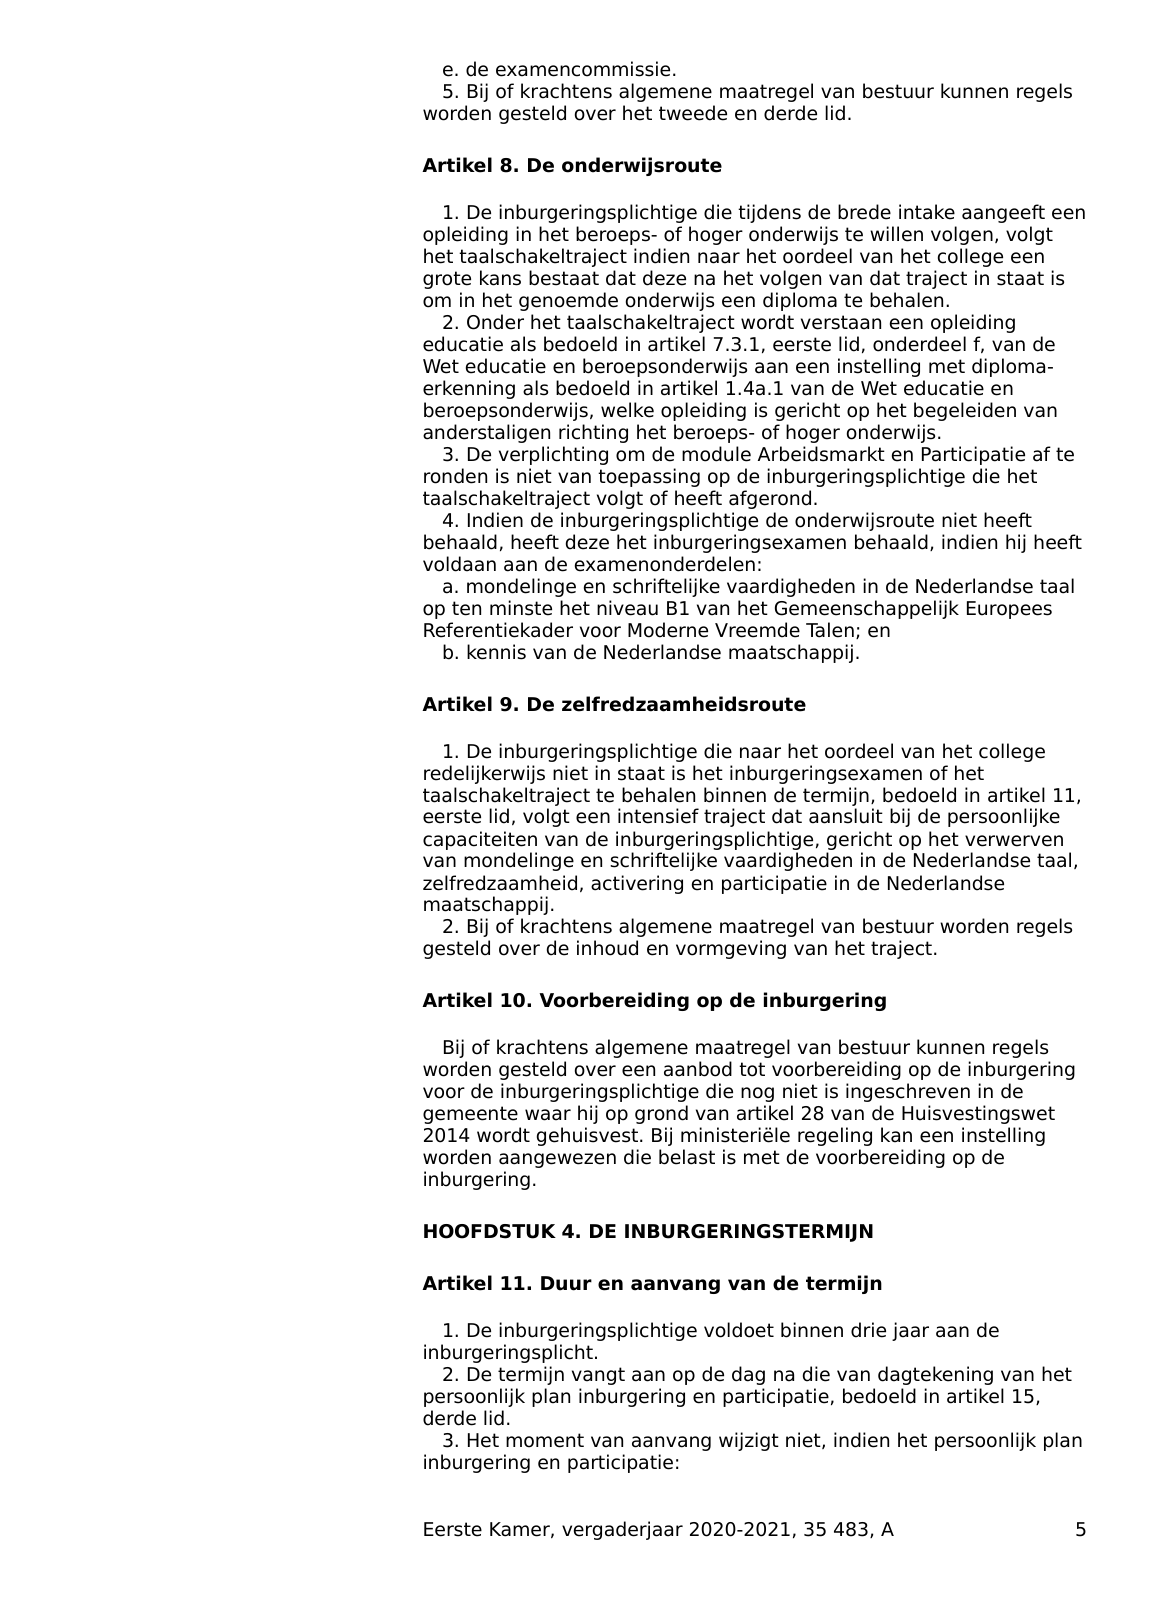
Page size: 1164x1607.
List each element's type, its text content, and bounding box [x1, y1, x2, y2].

text Bij of krachtens algemene maatregel van bestuur kunnen regels worden gesteld over een aanbod tot voorbereiding op de inburgering voor de inburgeringsplichtige die nog niet is ingeschreven in de gemeente waar hij op grond van artikel 28 van de Huisvestingswet 2014 wordt gehuisvest. Bij ministeriële regeling kan een instelling worden aangewezen die belast is met de voorbereiding op de inburgering. [422, 1037, 1087, 1191]
text 3. Het moment van aanvang wijzigt niet, indien het persoonlijk plan inburgering en participatie: [422, 1430, 1087, 1474]
text 2. Onder het taalschakeltraject wordt verstaan een opleiding educatie als bedoeld in artikel 7.3.1, eerste lid, onderdeel f, van de Wet educatie en beroepsonderwijs aan een instelling met diploma-erkenning als bedoeld in artikel 1.4a.1 van de Wet educatie en beroepsonderwijs, welke opleiding is gericht op het begeleiden van anderstaligen richting het beroeps- of hoger onderwijs. [422, 312, 1087, 444]
subtitle Artikel 11. Duur en aanvang van de termijn [422, 1273, 1087, 1295]
text 4. Indien de inburgeringsplichtige de onderwijsroute niet heeft behaald, heeft deze het inburgeringsexamen behaald, indien hij heeft voldaan aan de examenonderdelen: [422, 510, 1087, 576]
subtitle HOOFDSTUK 4. DE INBURGERINGSTERMIJN [422, 1221, 1087, 1243]
text 2. De termijn vangt aan op de dag na die van dagtekening van het persoonlijk plan inburgering en participatie, bedoeld in artikel 15, derde lid. [422, 1364, 1087, 1430]
text 2. Bij of krachtens algemene maatregel van bestuur worden regels gesteld over de inhoud en vormgeving van het traject. [422, 916, 1087, 960]
text 1. De inburgeringsplichtige die tijdens de brede intake aangeeft een opleiding in het beroeps- of hoger onderwijs te willen volgen, volgt het taalschakeltraject indien naar het oordeel van het college een grote kans bestaat dat deze na het volgen van dat traject in staat is om in het genoemde onderwijs een diploma te behalen. [422, 202, 1087, 312]
text 1. De inburgeringsplichtige voldoet binnen drie jaar aan de inburgeringsplicht. [422, 1320, 1087, 1364]
subtitle Artikel 8. De onderwijsroute [422, 155, 1087, 177]
subtitle Artikel 9. De zelfredzaamheidsroute [422, 693, 1087, 716]
text e. de examencommissie. [422, 59, 1087, 81]
text 1. De inburgeringsplichtige die naar het oordeel van het college redelijkerwijs niet in staat is het inburgeringsexamen of het taalschakeltraject te behalen binnen de termijn, bedoeld in artikel 11, eerste lid, volgt een intensief traject dat aansluit bij de persoonlijke capaciteiten van de inburgeringsplichtige, gericht op het verwerven van mondelinge en schriftelijke vaardigheden in de Nederlandse taal, zelfredzaamheid, activering en participatie in de Nederlandse maatschappij. [422, 741, 1087, 916]
subtitle Artikel 10. Voorbereiding op de inburgering [422, 990, 1087, 1012]
text 3. De verplichting om de module Arbeidsmarkt en Participatie af te ronden is niet van toepassing op de inburgeringsplichtige die het taalschakeltraject volgt of heeft afgerond. [422, 444, 1087, 510]
text 5. Bij of krachtens algemene maatregel van bestuur kunnen regels worden gesteld over het tweede en derde lid. [422, 81, 1087, 125]
text b. kennis van de Nederlandse maatschappij. [422, 642, 1087, 663]
text a. mondelinge en schriftelijke vaardigheden in de Nederlandse taal op ten minste het niveau B1 van het Gemeenschappelijk Europees Referentiekader voor Moderne Vreemde Talen; en [422, 576, 1087, 642]
